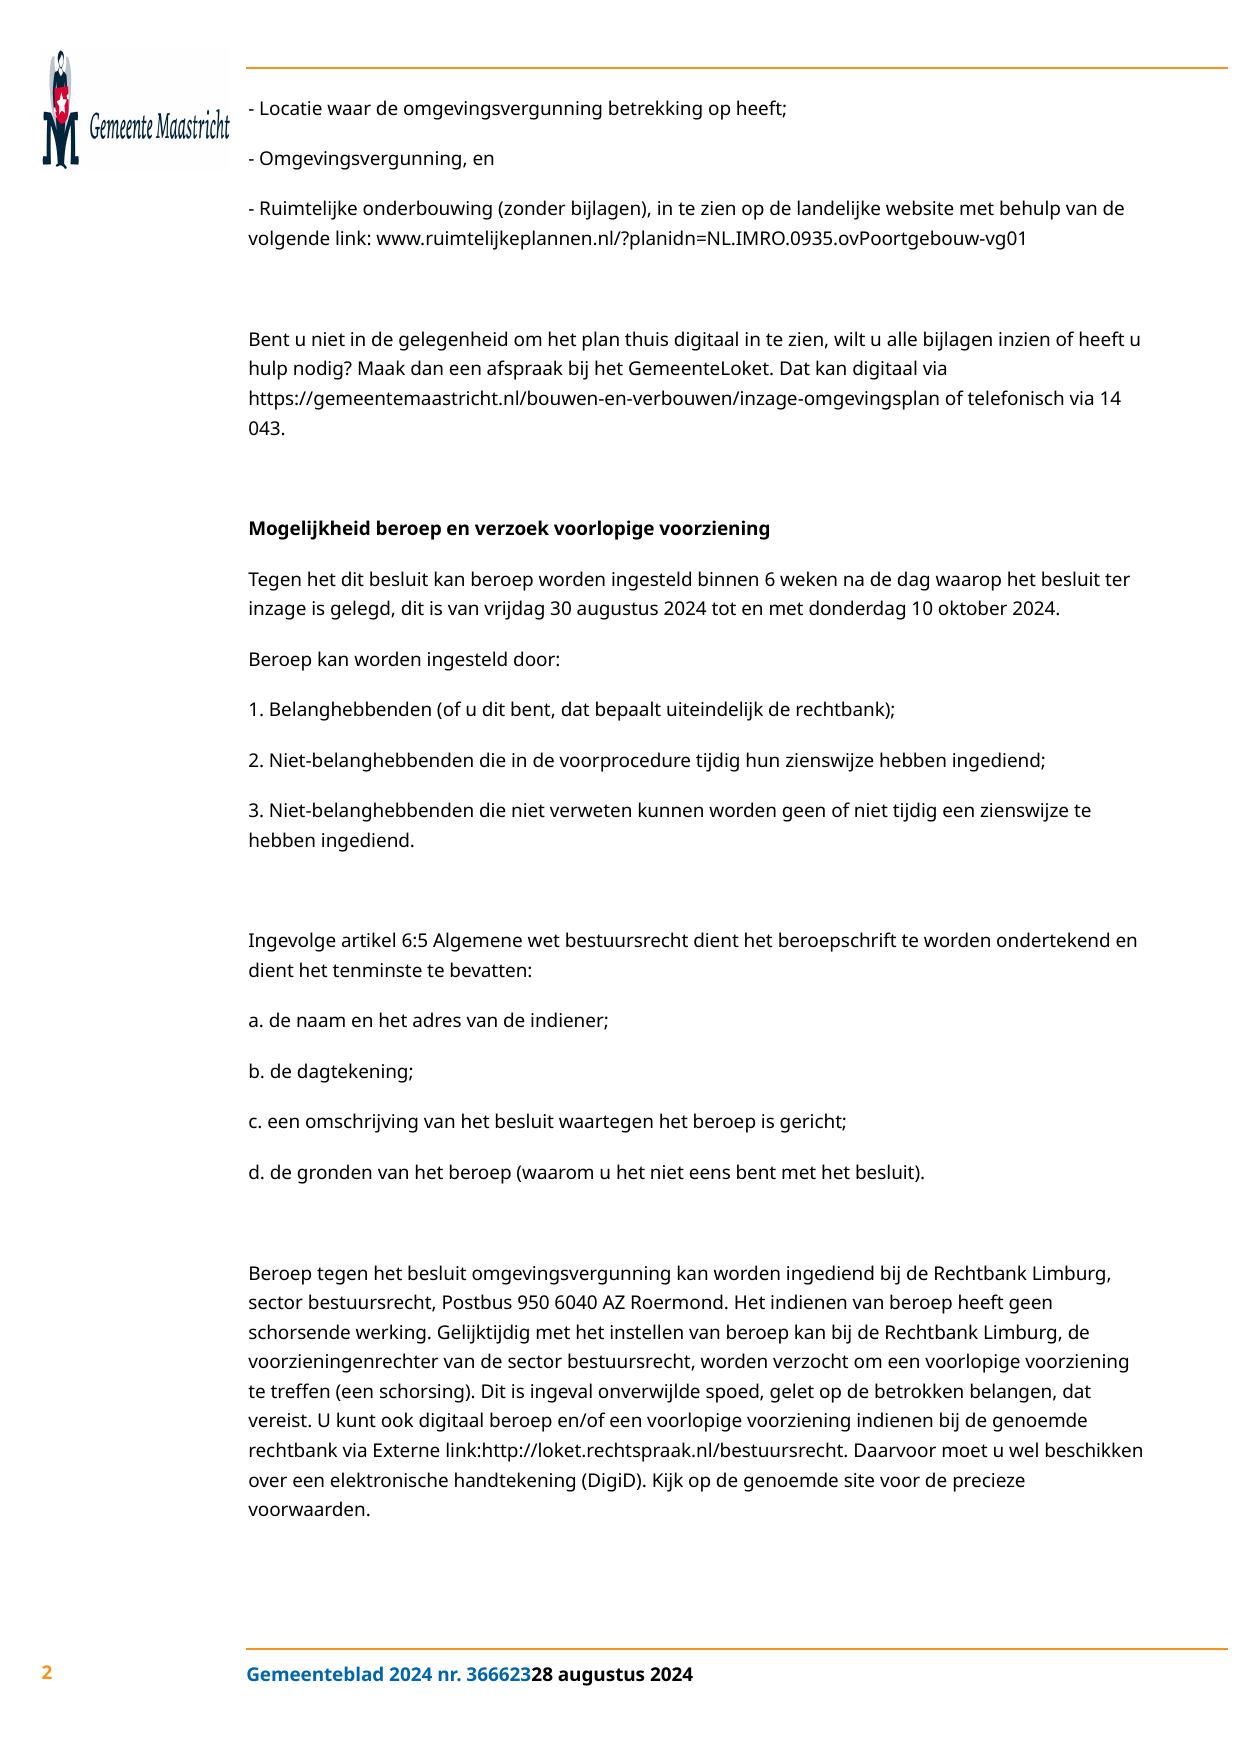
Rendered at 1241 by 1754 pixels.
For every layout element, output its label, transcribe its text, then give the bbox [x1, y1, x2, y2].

text Beroep tegen het besluit omgevingsvergunning kan worden ingediend bij de Rechtbank Limburg, sector bestuursrecht, Postbus 950 6040 AZ Roermond. Het indienen van beroep heeft geen schorsende werking. Gelijktijdig met het instellen van beroep kan bij de Rechtbank Limburg, de voorzieningenrechter van de sector bestuursrecht, worden verzocht om een voorlopige voorziening te treffen (een schorsing). Dit is ingeval onverwijlde spoed, gelet op de betrokken belangen, dat vereist. U kunt ook digitaal beroep en/of een voorlopige voorziening indienen bij de genoemde rechtbank via Externe link:http://loket.rechtspraak.nl/bestuursrecht. Daarvoor moet u wel beschikken over een elektronische handtekening (DigiD). Kijk op de genoemde site voor de precieze voorwaarden. [248, 1260, 1152, 1522]
text 2. Niet-belanghebbenden die in de voorprocedure tijdig hun zienswijze hebben ingediend; [248, 747, 1152, 773]
text - Ruimtelijke onderbouwing (zonder bijlagen), in te zien op de landelijke website met behulp van de volgende link: www.ruimtelijkeplannen.nl/?planidn=NL.IMRO.0935.ovPoortgebouw-vg01 [248, 196, 1152, 251]
text - Locatie waar de omgevingsvergunning betrekking op heeft; [248, 95, 1152, 121]
text d. de gronden van het beroep (waarom u het niet eens bent met het besluit). [248, 1159, 1152, 1185]
text Tegen het dit besluit kan beroep worden ingesteld binnen 6 weken na de dag waarop het besluit ter inzage is gelegd, dit is van vrijdag 30 augustus 2024 tot en met donderdag 10 oktober 2024. [248, 566, 1152, 621]
text a. de naam en het adres van de indiener; [248, 1008, 1152, 1033]
text 3. Niet-belanghebbenden die niet verweten kunnen worden geen of niet tijdig een zienswijze te hebben ingediend. [248, 797, 1152, 853]
picture [41, 47, 231, 172]
text Bent u niet in de gelegenheid om het plan thuis digitaal in te zien, wilt u alle bijlagen inzien of heeft u hulp nodig? Maak dan een afspraak bij het GemeenteLoket. Dat kan digitaal via https://gemeentemaastricht.nl/bouwen-en-verbouwen/inzage-omgevingsplan of telefonisch via 14 043. [248, 326, 1152, 441]
text Ingevolge artikel 6:5 Algemene wet bestuursrecht dient het beroepschrift te worden ondertekend en dient het tenminste te bevatten: [248, 928, 1152, 983]
text b. de dagtekening; [248, 1058, 1152, 1084]
text Beroep kan worden ingesteld door: [248, 646, 1152, 672]
text - Omgevingsvergunning, en [248, 145, 1152, 171]
text c. een omschrijving van het besluit waartegen het beroep is gericht; [248, 1108, 1152, 1134]
text 1. Belanghebbenden (of u dit bent, dat bepaalt uiteindelijk de rechtbank); [248, 696, 1152, 722]
text Mogelijkheid beroep en verzoek voorlopige voorziening [248, 516, 1152, 541]
